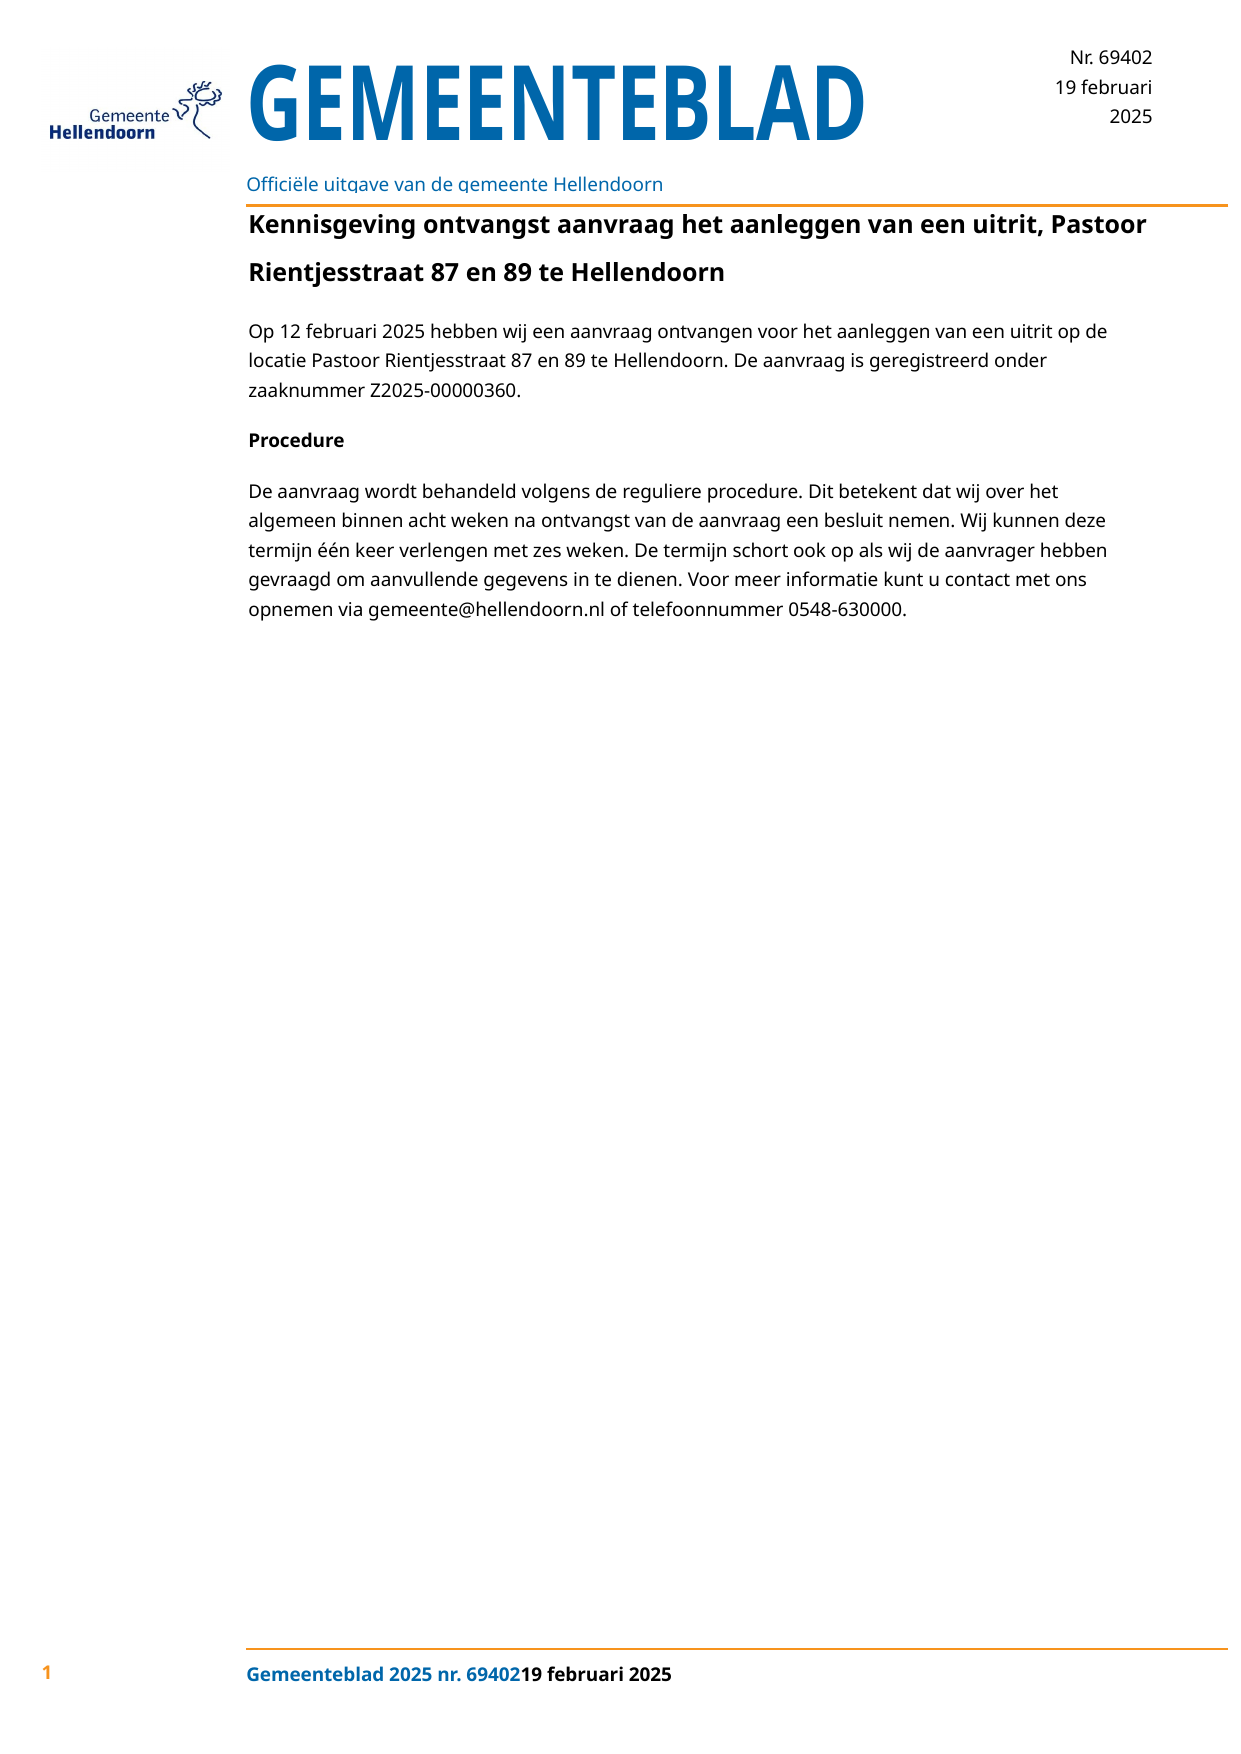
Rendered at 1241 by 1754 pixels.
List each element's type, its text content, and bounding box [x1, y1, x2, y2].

text Kennisgeving ontvangst aanvraag het aanleggen van een uitrit, Pastoor Rientjesstraat 87 en 89 te Hellendoorn [248, 207, 1152, 288]
text Op 12 februari 2025 hebben wij een aanvraag ontvangen voor het aanleggen van een uitrit op de locatie Pastoor Rientjesstraat 87 en 89 te Hellendoorn. De aanvraag is geregistreerd onder zaaknummer Z2025-00000360. [248, 318, 1152, 403]
text De aanvraag wordt behandeld volgens de reguliere procedure. Dit betekent dat wij over het algemeen binnen acht weken na ontvangst van de aanvraag een besluit nemen. Wij kunnen deze termijn één keer verlengen met zes weken. De termijn schort ook op als wij de aanvrager hebben gevraagd om aanvullende gegevens in te dienen. Voor meer informatie kunt u contact met ons opnemen via gemeente@hellendoorn.nl of telefoonnummer 0548-630000. [248, 478, 1152, 622]
picture [41, 47, 231, 172]
text Procedure [248, 427, 1152, 453]
